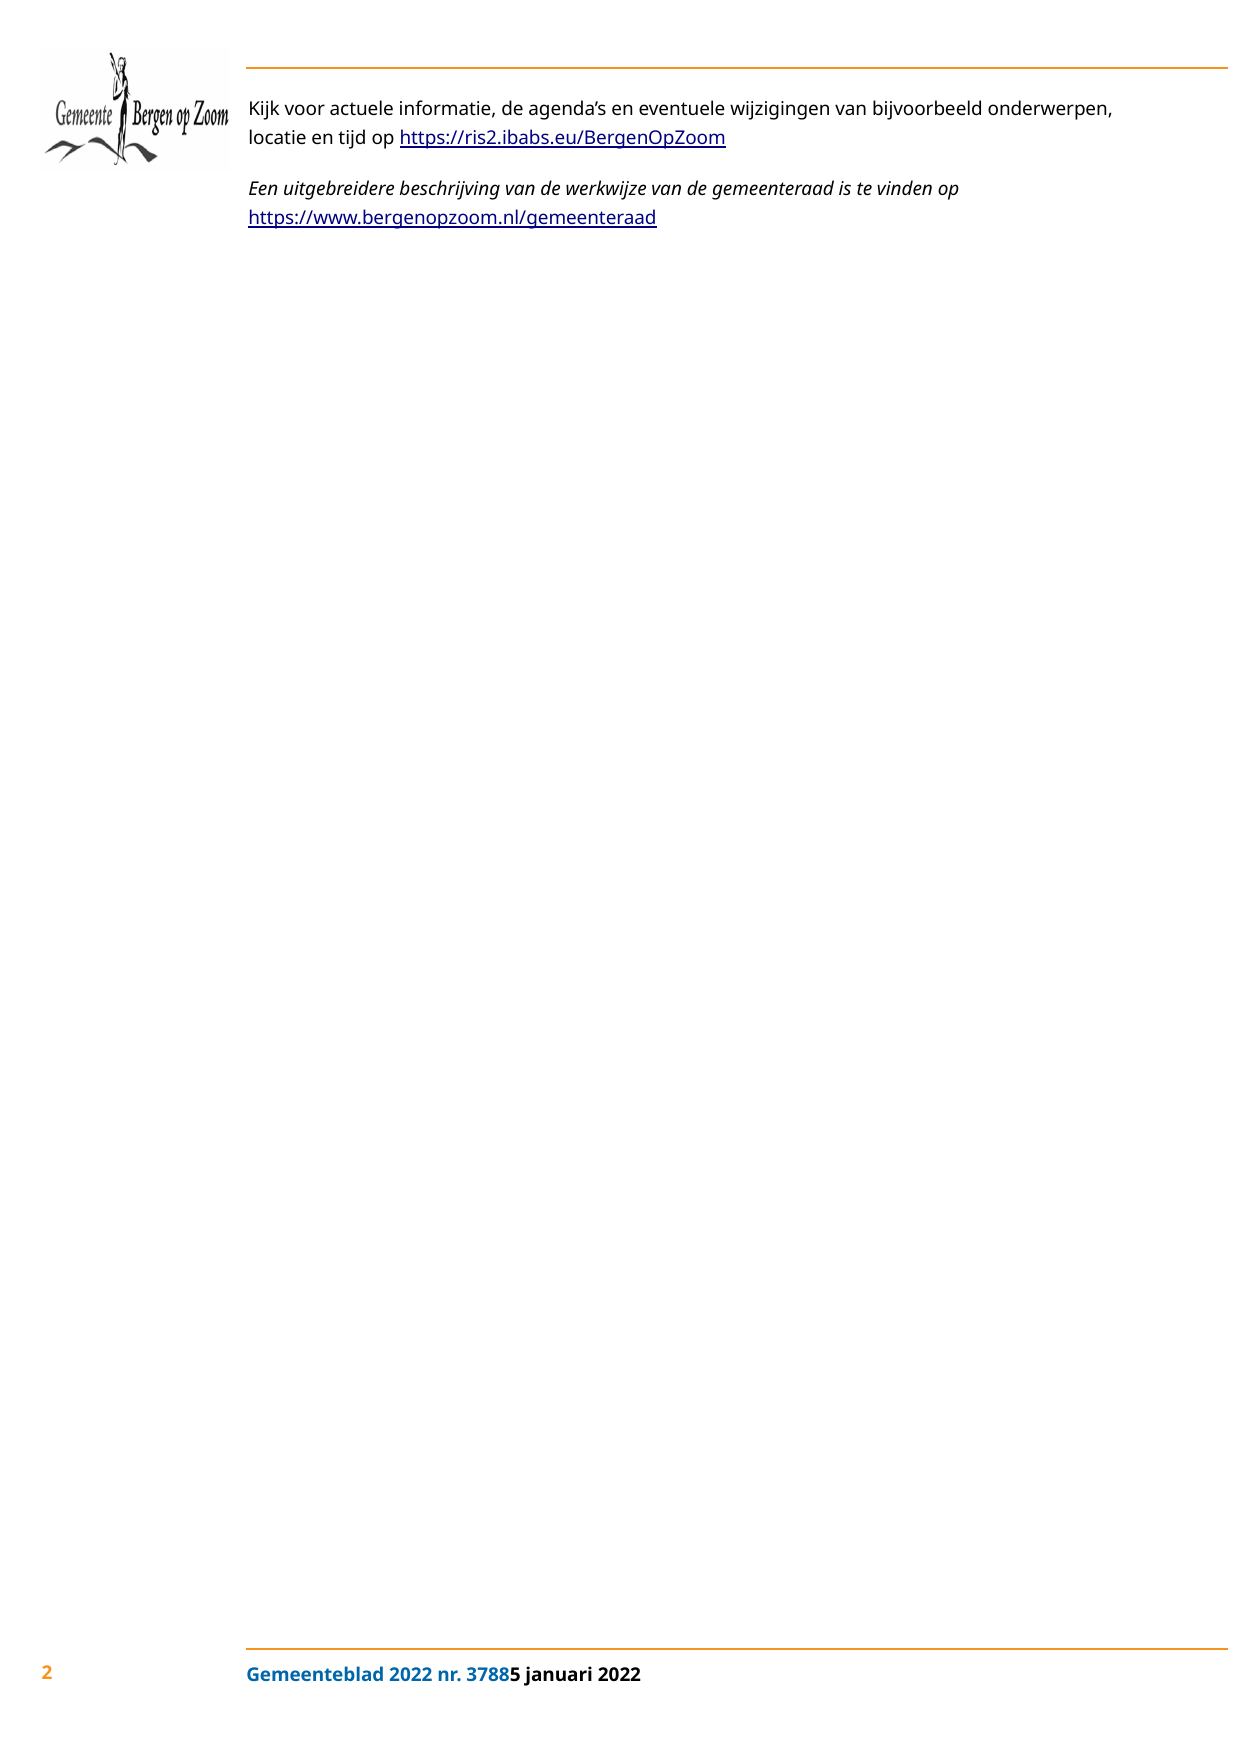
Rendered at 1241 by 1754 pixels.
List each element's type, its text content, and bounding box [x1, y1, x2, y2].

text Een uitgebreidere beschrijving van de werkwijze van de gemeenteraad is te vinden op https://www.bergenopzoom.nl/gemeenteraad [248, 175, 1152, 230]
picture [41, 47, 231, 172]
text Kijk voor actuele informatie, de agenda’s en eventuele wijzigingen van bijvoorbeeld onderwerpen, locatie en tijd op https://ris2.ibabs.eu/BergenOpZoom [248, 95, 1152, 150]
